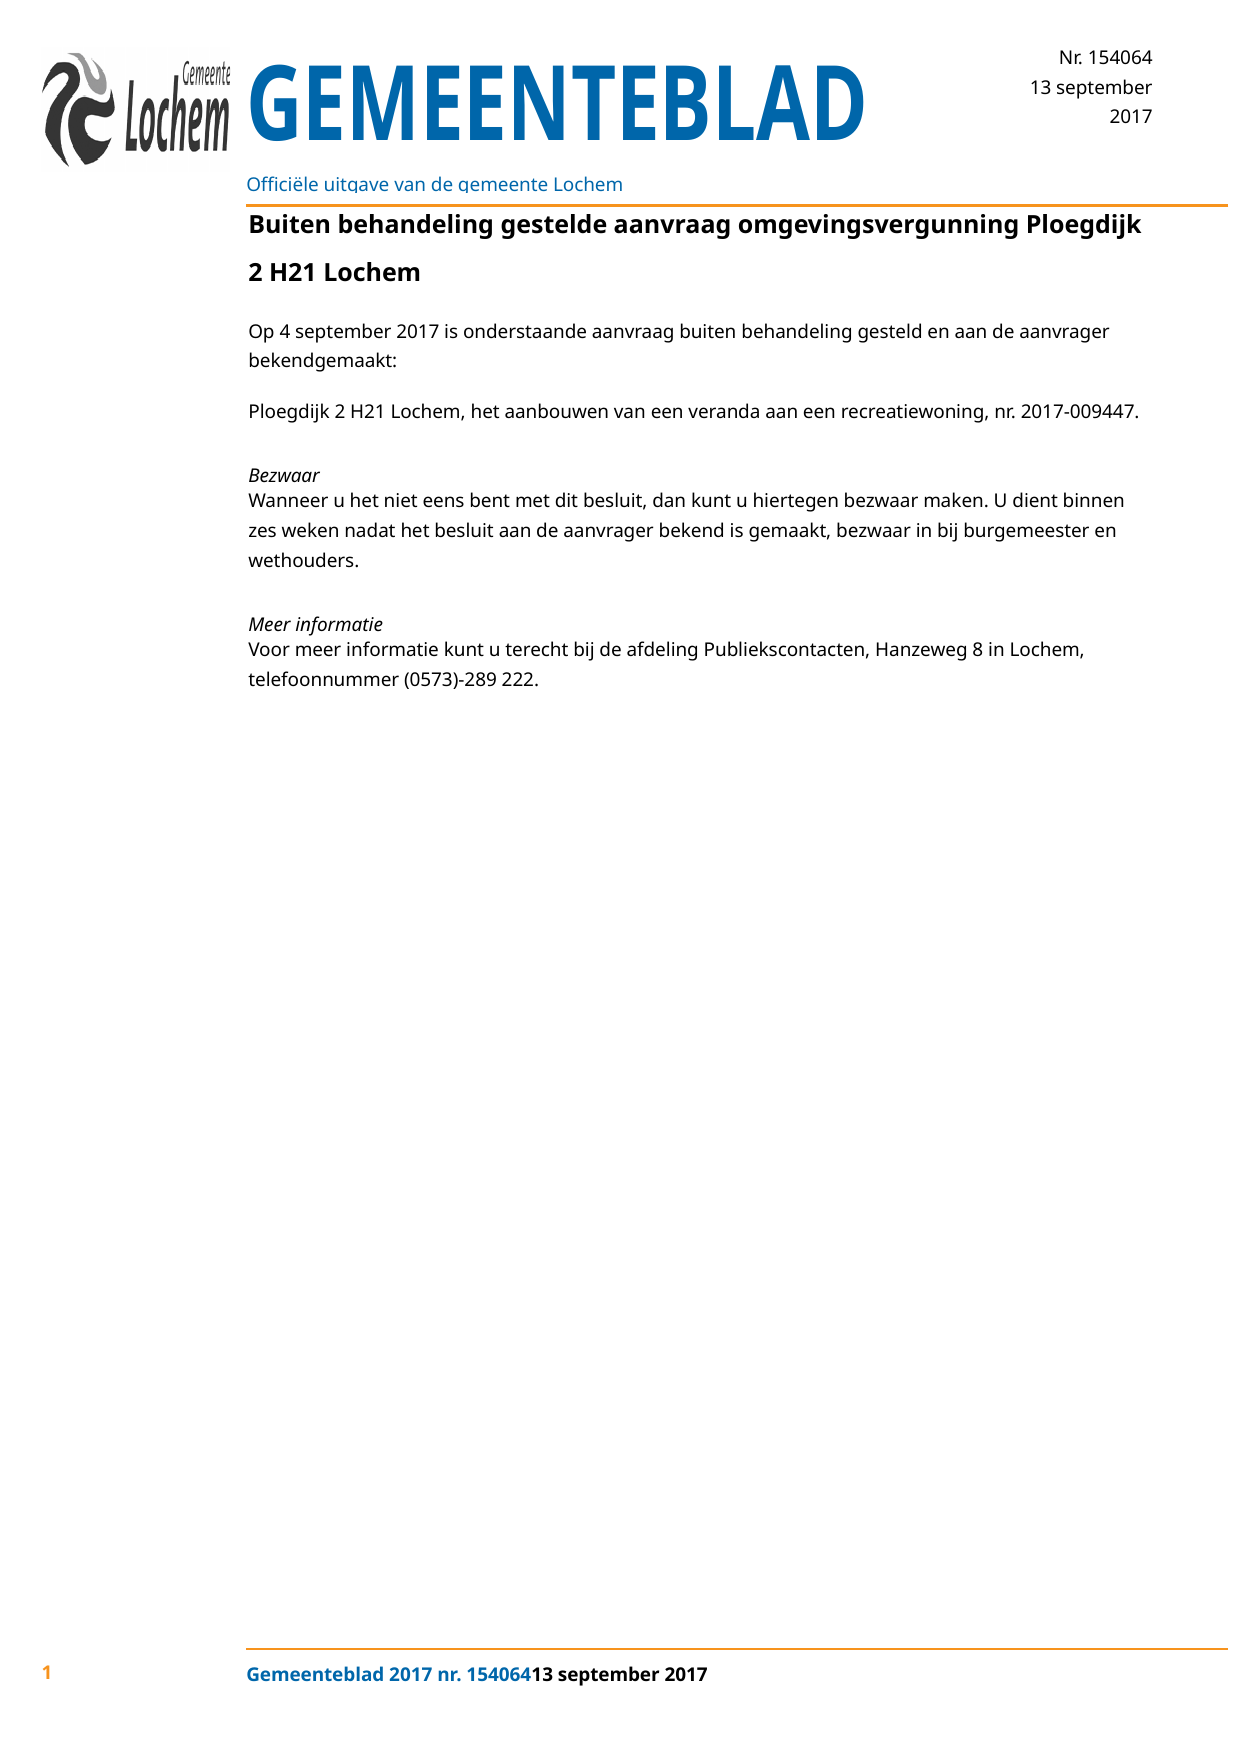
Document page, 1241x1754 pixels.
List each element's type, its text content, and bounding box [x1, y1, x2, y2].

text Wanneer u het niet eens bent met dit besluit, dan kunt u hiertegen bezwaar maken. U dient binnen zes weken nadat het besluit aan de aanvrager bekend is gemaakt, bezwaar in bij burgemeester en wethouders. [248, 488, 1152, 572]
text Voor meer informatie kunt u terecht bij de afdeling Publiekscontacten, Hanzeweg 8 in Lochem, telefoonnummer (0573)-289 222. [248, 636, 1152, 692]
text Op 4 september 2017 is onderstaande aanvraag buiten behandeling gesteld en aan de aanvrager bekendgemaakt: [248, 318, 1152, 373]
text Buiten behandeling gestelde aanvraag omgevingsvergunning Ploegdijk 2 H21 Lochem [248, 207, 1152, 288]
text Meer informatie [248, 611, 1152, 636]
text Ploegdijk 2 H21 Lochem, het aanbouwen van een veranda aan een recreatiewoning, nr. 2017-009447. [248, 398, 1152, 424]
text Bezwaar [248, 462, 1152, 488]
picture [41, 47, 231, 172]
